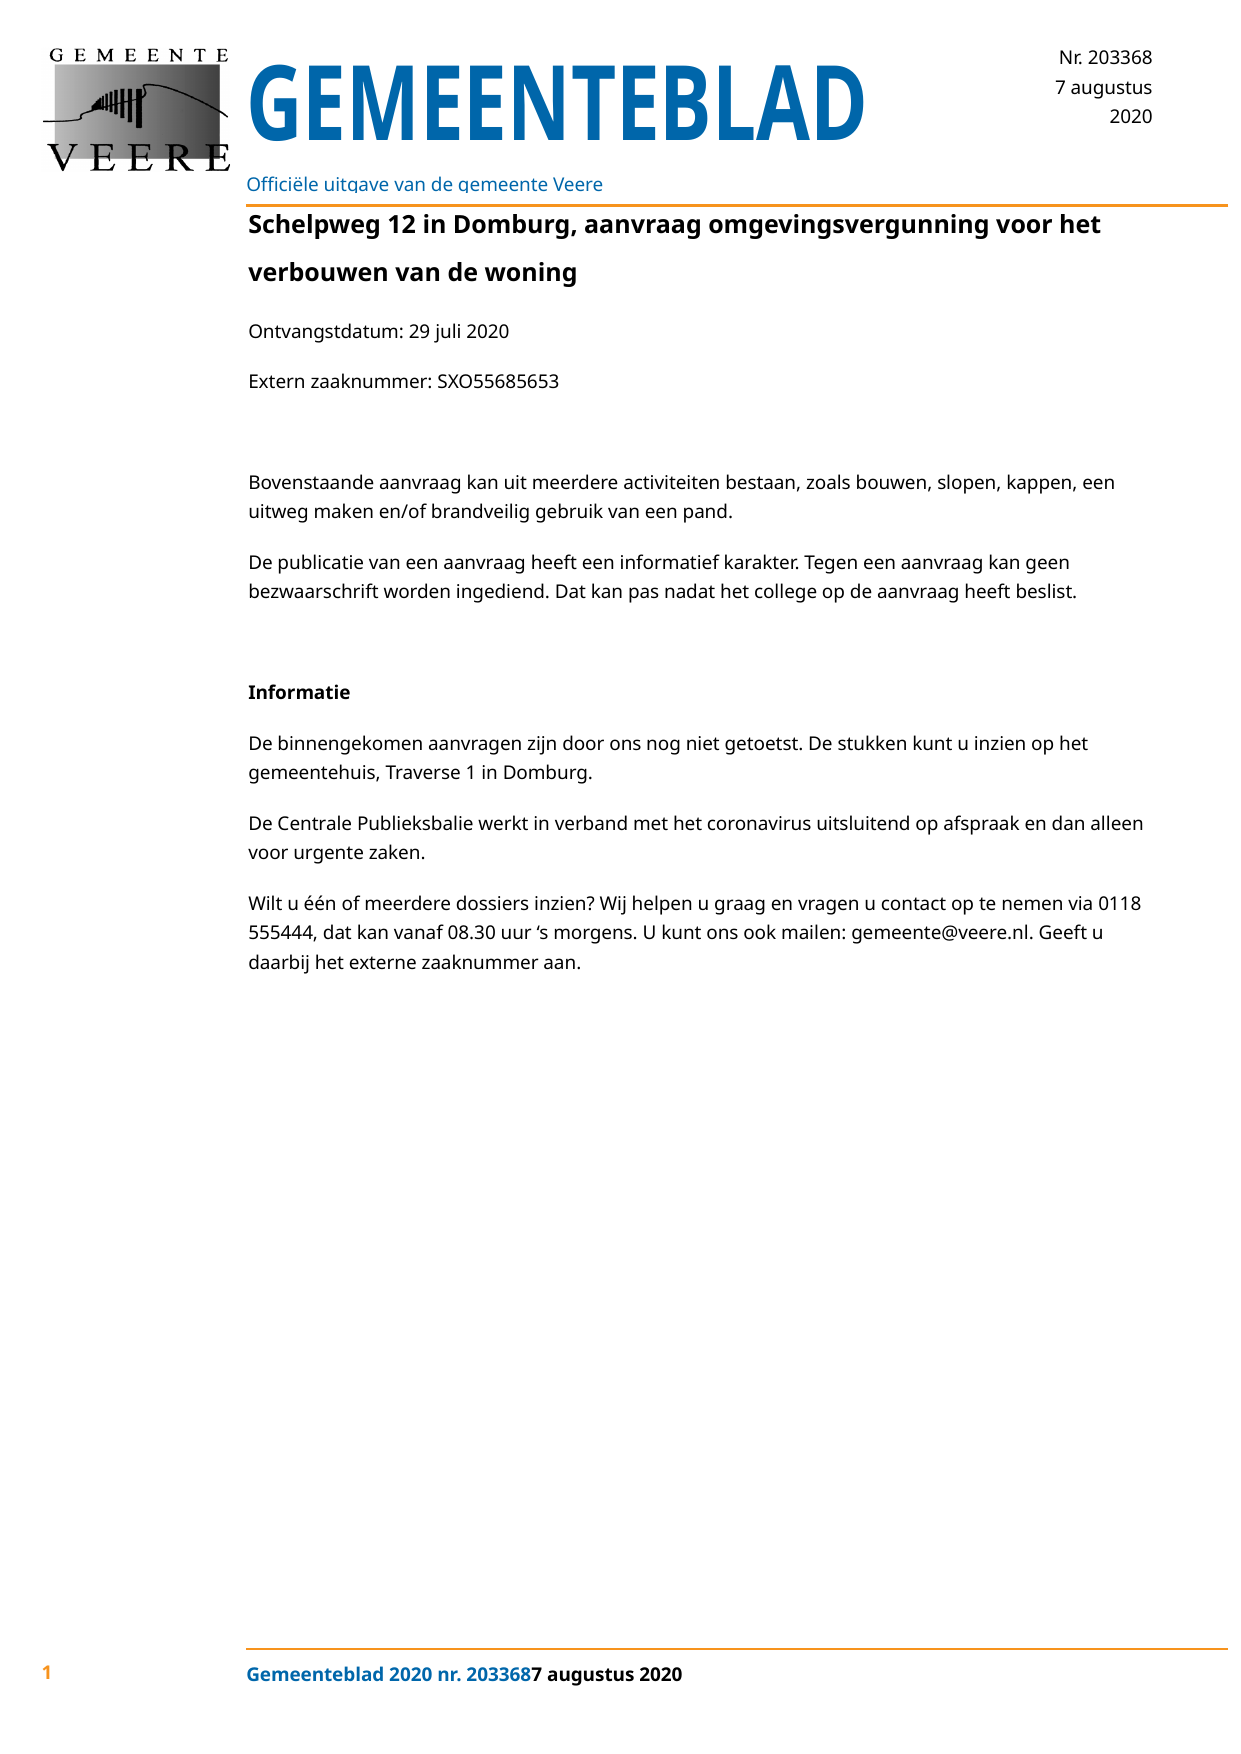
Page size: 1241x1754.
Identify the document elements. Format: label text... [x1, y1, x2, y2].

text Informatie [248, 679, 1152, 705]
text Extern zaaknummer: SXO55685653 [248, 368, 1152, 394]
picture [41, 47, 231, 172]
text De Centrale Publieksbalie werkt in verband met het coronavirus uitsluitend op afspraak en dan alleen voor urgente zaken. [248, 810, 1152, 865]
text De publicatie van een aanvraag heeft een informatief karakter. Tegen een aanvraag kan geen bezwaarschrift worden ingediend. Dat kan pas nadat het college op de aanvraag heeft beslist. [248, 549, 1152, 604]
text Bovenstaande aanvraag kan uit meerdere activiteiten bestaan, zoals bouwen, slopen, kappen, een uitweg maken en/of brandveilig gebruik van een pand. [248, 469, 1152, 524]
text De binnengekomen aanvragen zijn door ons nog niet getoetst. De stukken kunt u inzien op het gemeentehuis, Traverse 1 in Domburg. [248, 730, 1152, 785]
text Schelpweg 12 in Domburg, aanvraag omgevingsvergunning voor het verbouwen van de woning [248, 207, 1152, 288]
text Ontvangstdatum: 29 juli 2020 [248, 318, 1152, 344]
text Wilt u één of meerdere dossiers inzien? Wij helpen u graag en vragen u contact op te nemen via 0118 555444, dat kan vanaf 08.30 uur ‘s morgens. U kunt ons ook mailen: gemeente@veere.nl. Geeft u daarbij het externe zaaknummer aan. [248, 890, 1152, 975]
